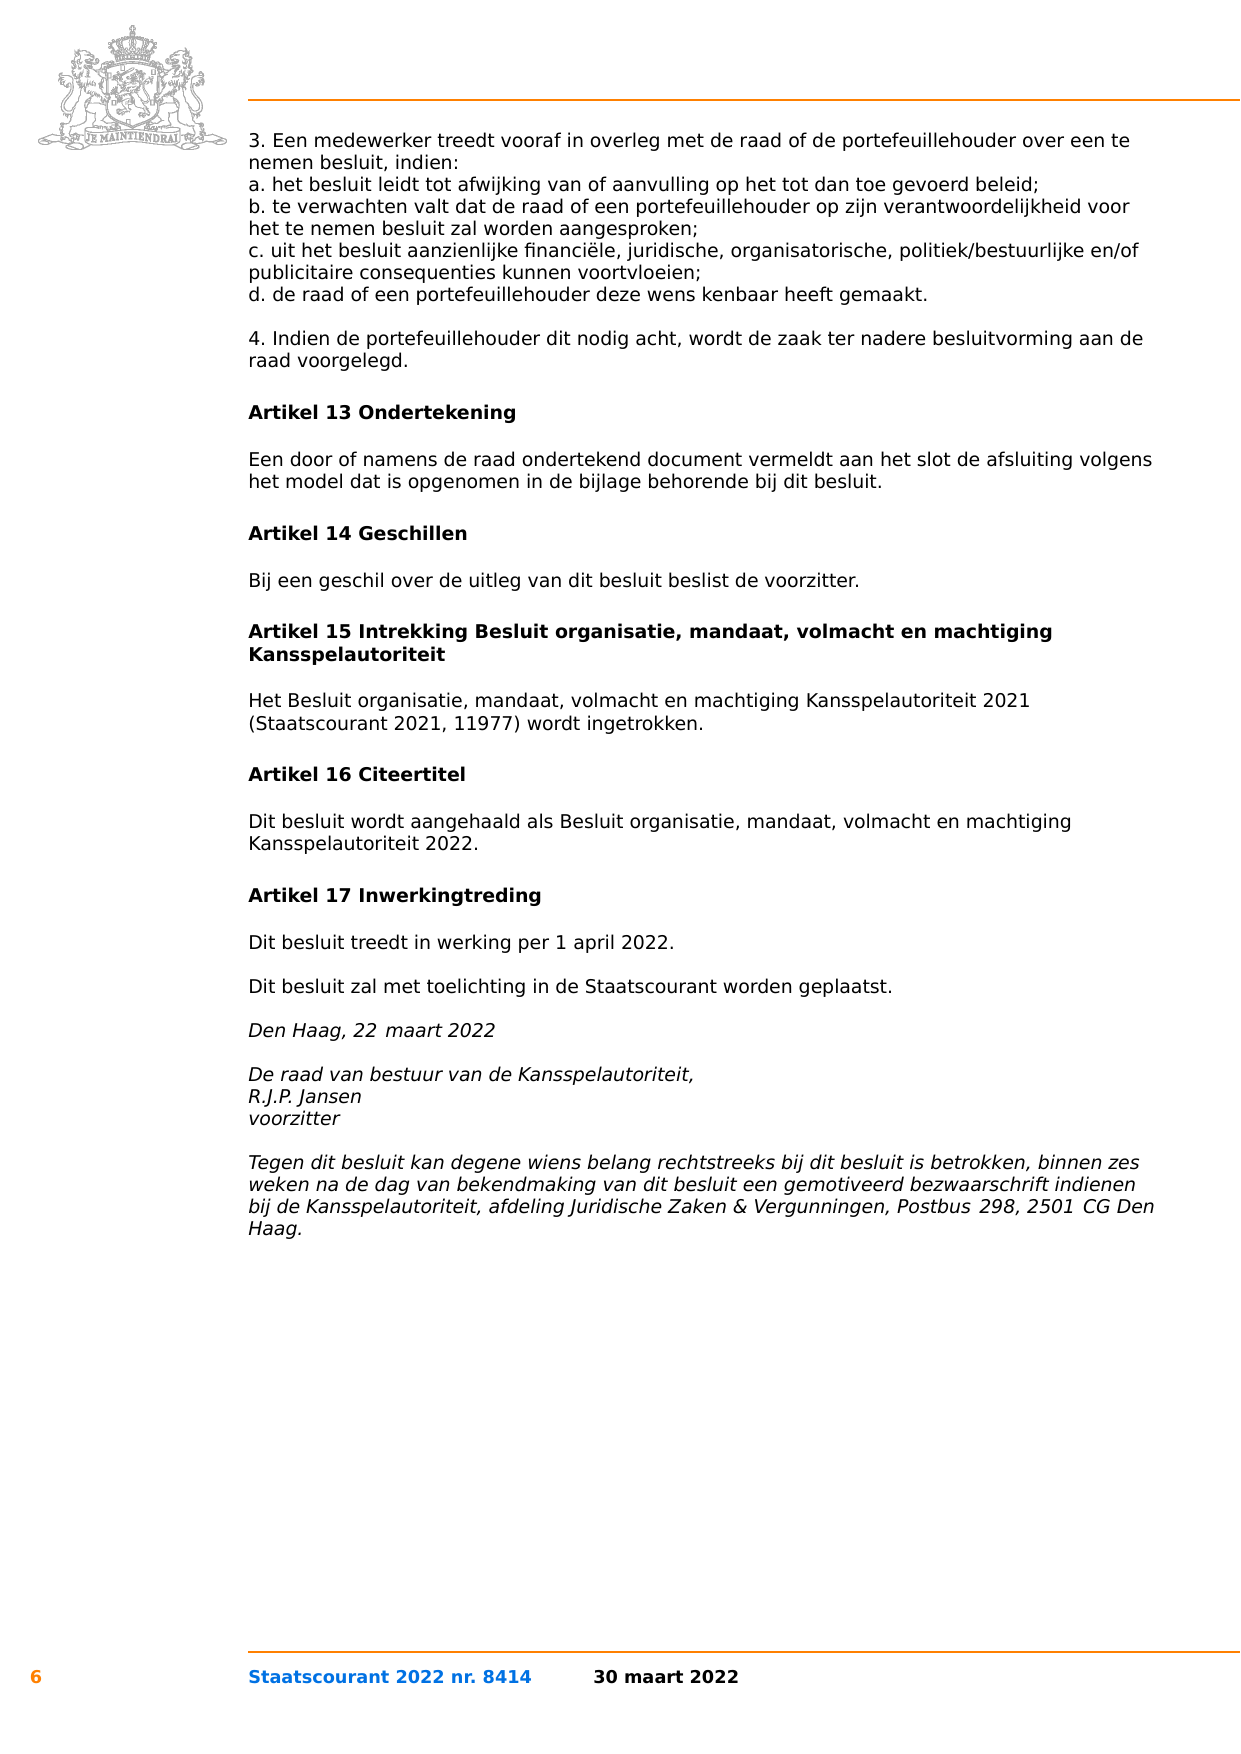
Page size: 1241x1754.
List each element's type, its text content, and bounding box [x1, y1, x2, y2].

text 3. Een medewerker treedt vooraf in overleg met de raad of de portefeuillehouder over een te nemen besluit, indien: [248, 130, 1163, 174]
subtitle Artikel 16 Citeertitel [248, 764, 1163, 786]
text b. te verwachten valt dat de raad of een portefeuillehouder op zijn verantwoordelijkheid voor het te nemen besluit zal worden aangesproken; [248, 196, 1163, 240]
text Een door of namens de raad ondertekend document vermeldt aan het slot de afsluiting volgens het model dat is opgenomen in de bijlage behorende bij dit besluit. [248, 448, 1163, 492]
subtitle Artikel 17 Inwerkingtreding [248, 885, 1163, 907]
picture [38, 25, 227, 150]
subtitle Artikel 14 Geschillen [248, 522, 1163, 544]
text Dit besluit treedt in werking per 1 april 2022. [248, 932, 1163, 954]
text Den Haag, 22 maart 2022 [248, 1020, 1163, 1042]
text 4. Indien de portefeuillehouder dit nodig acht, wordt de zaak ter nadere besluitvorming aan de raad voorgelegd. [248, 328, 1163, 372]
text Dit besluit wordt aangehaald als Besluit organisatie, mandaat, volmacht en machtiging Kansspelautoriteit 2022. [248, 811, 1163, 855]
text De raad van bestuur van de Kansspelautoriteit, R.J.P. Jansen voorzitter [248, 1064, 1163, 1130]
text Dit besluit zal met toelichting in de Staatscourant worden geplaatst. [248, 976, 1163, 998]
subtitle Artikel 15 Intrekking Besluit organisatie, mandaat, volmacht en machtiging Kansspelautoriteit [248, 621, 1163, 665]
text Tegen dit besluit kan degene wiens belang rechtstreeks bij dit besluit is betrokken, binnen zes weken na de dag van bekendmaking van dit besluit een gemotiveerd bezwaarschrift indienen bij de Kansspelautoriteit, afdeling Juridische Zaken & Vergunningen, Postbus 298, 2501 CG Den Haag. [248, 1152, 1163, 1239]
text Het Besluit organisatie, mandaat, volmacht en machtiging Kansspelautoriteit 2021 (Staatscourant 2021, 11977) wordt ingetrokken. [248, 690, 1163, 734]
text d. de raad of een portefeuillehouder deze wens kenbaar heeft gemaakt. [248, 284, 1163, 306]
text Bij een geschil over de uitleg van dit besluit beslist de voorzitter. [248, 569, 1163, 591]
subtitle Artikel 13 Ondertekening [248, 402, 1163, 423]
text c. uit het besluit aanzienlijke financiële, juridische, organisatorische, politiek/bestuurlijke en/of publicitaire consequenties kunnen voortvloeien; [248, 240, 1163, 284]
text a. het besluit leidt tot afwijking van of aanvulling op het tot dan toe gevoerd beleid; [248, 174, 1163, 196]
